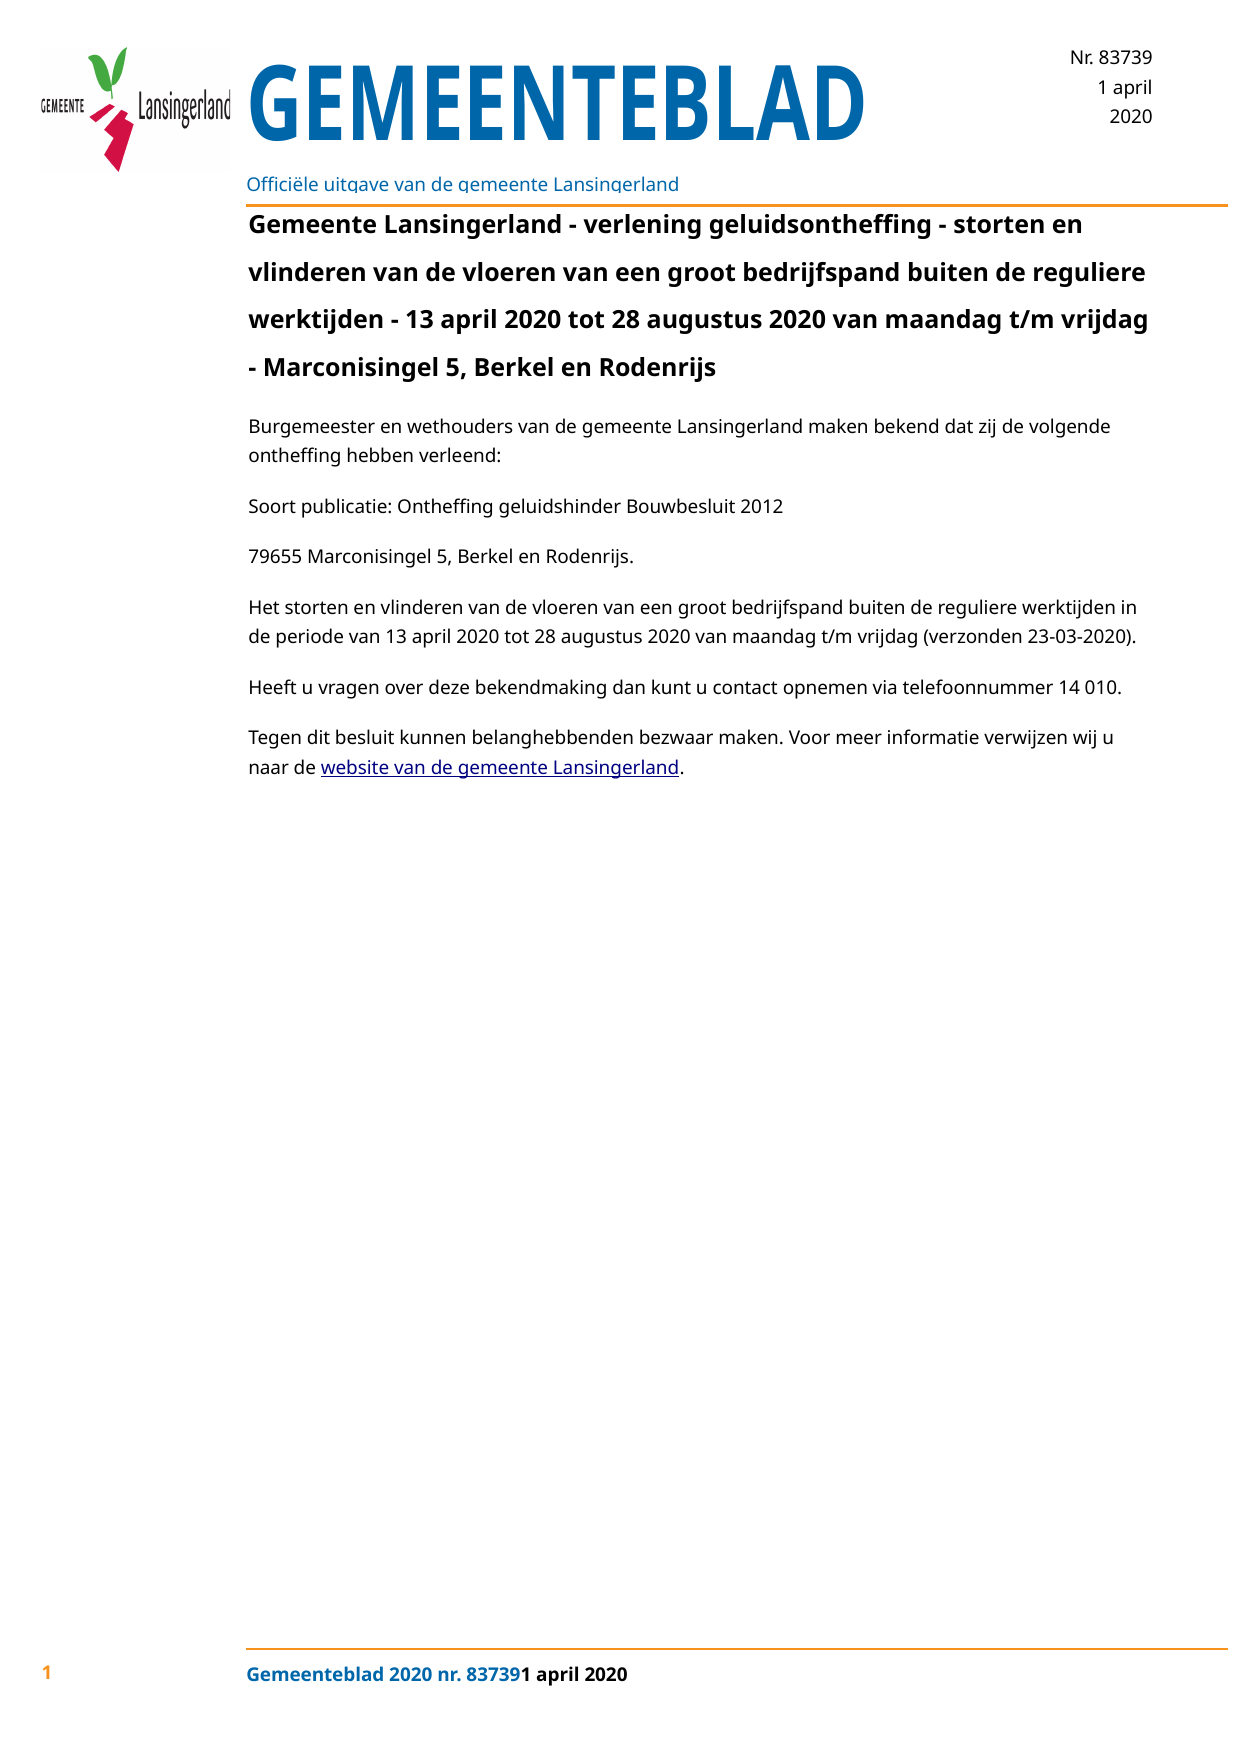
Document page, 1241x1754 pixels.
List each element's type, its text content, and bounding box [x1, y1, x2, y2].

text 79655 Marconisingel 5, Berkel en Rodenrijs. [248, 543, 1152, 569]
text Heeft u vragen over deze bekendmaking dan kunt u contact opnemen via telefoonnummer 14 010. [248, 674, 1152, 700]
text Burgemeester en wethouders van de gemeente Lansingerland maken bekend dat zij de volgende ontheffing hebben verleend: [248, 413, 1152, 468]
text Gemeente Lansingerland - verlening geluidsontheffing - storten en vlinderen van de vloeren van een groot bedrijfspand buiten de reguliere werktijden - 13 april 2020 tot 28 augustus 2020 van maandag t/m vrijdag - Marconisingel 5, Berkel en Rodenrijs [248, 207, 1152, 384]
text Tegen dit besluit kunnen belanghebbenden bezwaar maken. Voor meer informatie verwijzen wij u naar de website van de gemeente Lansingerland. [248, 724, 1152, 780]
picture [41, 47, 231, 172]
text Het storten en vlinderen van de vloeren van een groot bedrijfspand buiten de reguliere werktijden in de periode van 13 april 2020 tot 28 augustus 2020 van maandag t/m vrijdag (verzonden 23-03-2020). [248, 594, 1152, 649]
text Soort publicatie: Ontheffing geluidshinder Bouwbesluit 2012 [248, 493, 1152, 519]
